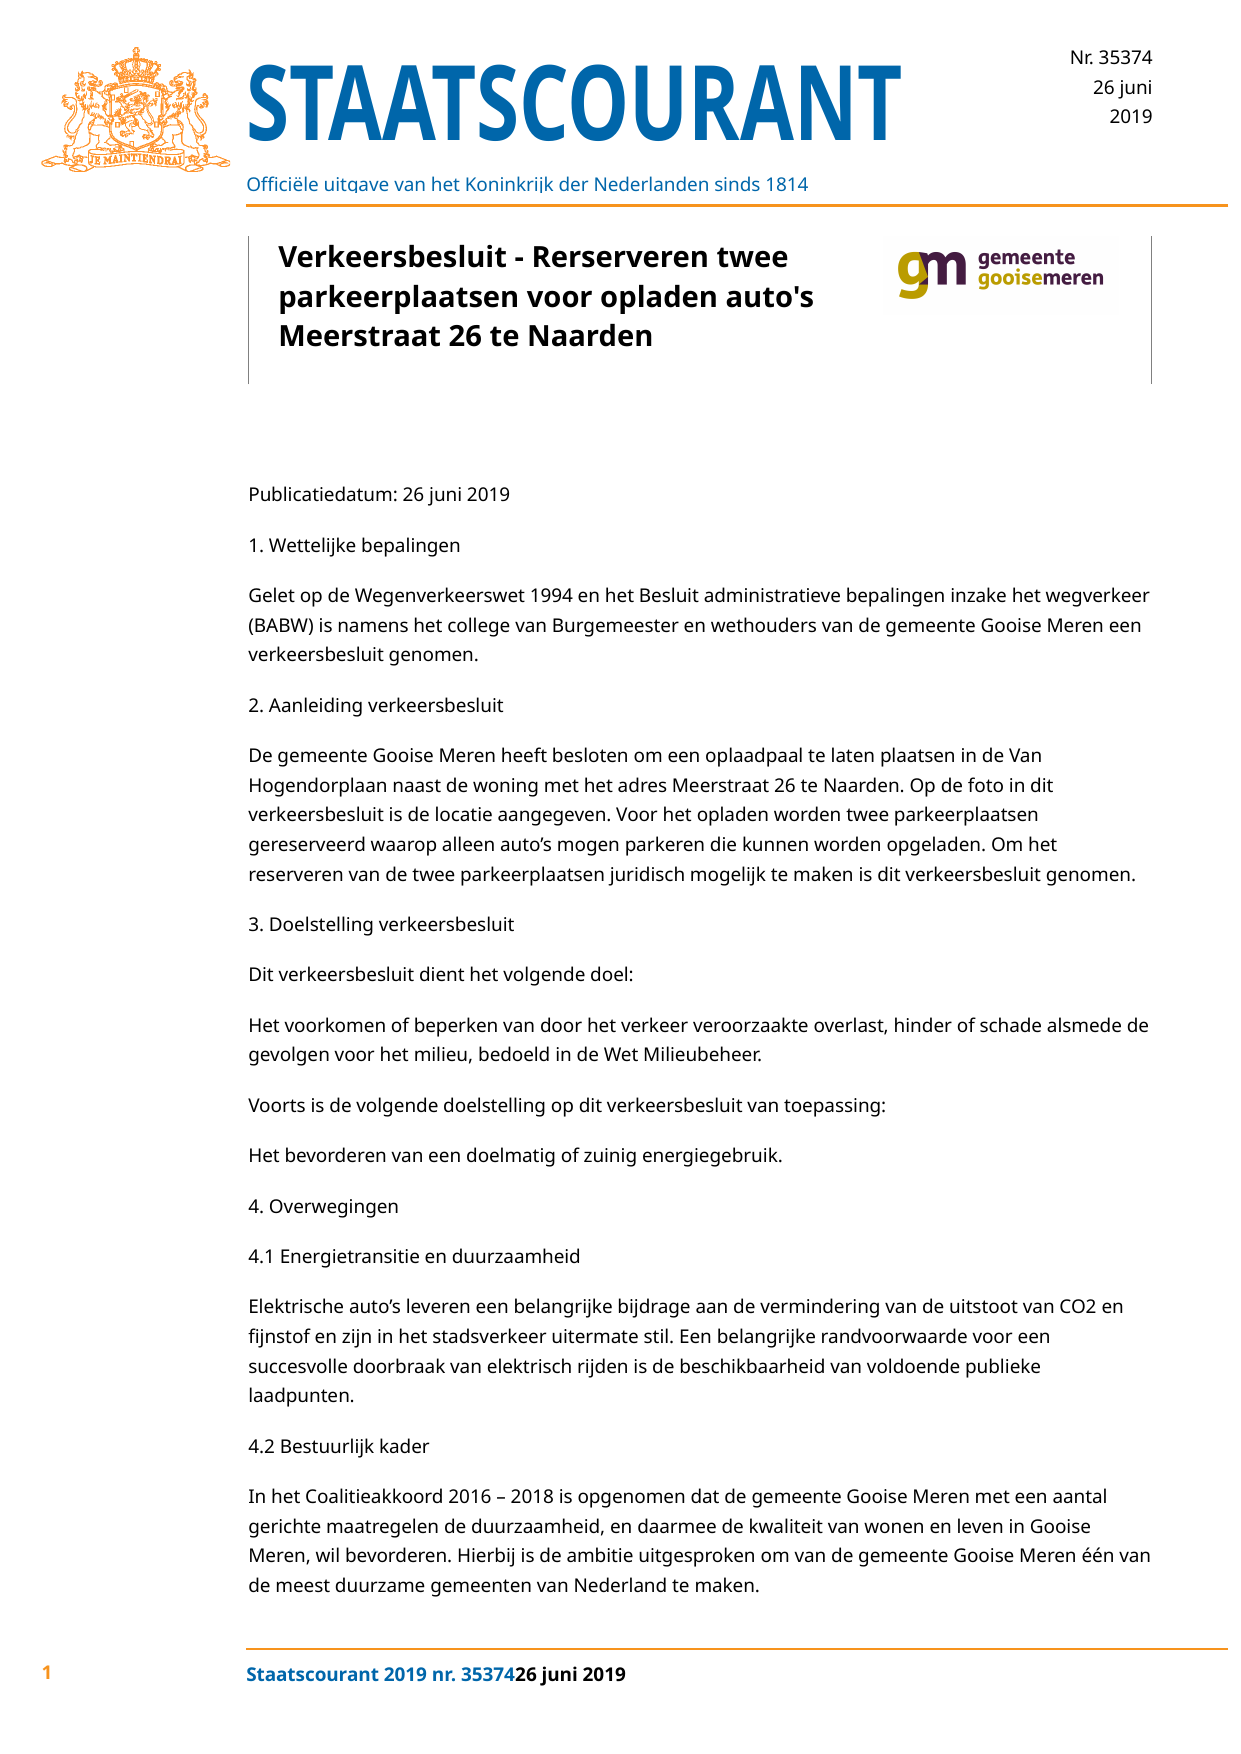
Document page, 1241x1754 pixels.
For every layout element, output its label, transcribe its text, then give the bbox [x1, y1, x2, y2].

picture [41, 47, 231, 172]
table_header Verkeersbesluit - Rerserveren twee parkeerplaatsen voor opladen auto's Meerstraat 26 te Naarden [249, 236, 850, 384]
text Gelet op de Wegenverkeerswet 1994 en het Besluit administratieve bepalingen inzake het wegverkeer (BABW) is namens het college van Burgemeester en wethouders van de gemeente Gooise Meren een verkeersbesluit genomen. [248, 582, 1152, 667]
text 3. Doelstelling verkeersbesluit [248, 911, 1152, 937]
text Elektrische auto’s leveren een belangrijke bijdrage aan de vermindering van de uitstoot van CO2 en fijnstof en zijn in het stadsverkeer uitermate stil. Een belangrijke randvoorwaarde voor een succesvolle doorbraak van elektrisch rijden is de beschikbaarheid van voldoende publieke laadpunten. [248, 1294, 1152, 1408]
table_header [850, 236, 1151, 384]
text 1. Wettelijke bepalingen [248, 532, 1152, 558]
text Het bevorderen van een doelmatig of zuinig energiegebruik. [248, 1142, 1152, 1168]
text Voorts is de volgende doelstelling op dit verkeersbesluit van toepassing: [248, 1092, 1152, 1118]
text Publicatiedatum: 26 juni 2019 [248, 482, 1152, 507]
text De gemeente Gooise Meren heeft besloten om een oplaadpaal te laten plaatsen in de Van Hogendorplaan naast de woning met het adres Meerstraat 26 te Naarden. Op de foto in dit verkeersbesluit is de locatie aangegeven. Voor het opladen worden twee parkeerplaatsen gereserveerd waarop alleen auto’s mogen parkeren die kunnen worden opgeladen. Om het reserveren van de twee parkeerplaatsen juridisch mogelijk te maken is dit verkeersbesluit genomen. [248, 742, 1152, 887]
text 4.2 Bestuurlijk kader [248, 1433, 1152, 1459]
picture [882, 236, 1119, 315]
text In het Coalitieakkoord 2016 – 2018 is opgenomen dat de gemeente Gooise Meren met een aantal gerichte maatregelen de duurzaamheid, en daarmee de kwaliteit van wonen en leven in Gooise Meren, wil bevorderen. Hierbij is de ambitie uitgesproken om van de gemeente Gooise Meren één van de meest duurzame gemeenten van Nederland te maken. [248, 1483, 1152, 1598]
text 2. Aanleiding verkeersbesluit [248, 692, 1152, 718]
text 4. Overwegingen [248, 1193, 1152, 1219]
text Het voorkomen of beperken van door het verkeer veroorzaakte overlast, hinder of schade alsmede de gevolgen voor het milieu, bedoeld in de Wet Milieubeheer. [248, 1012, 1152, 1067]
text Dit verkeersbesluit dient het volgende doel: [248, 962, 1152, 987]
text 4.1 Energietransitie en duurzaamheid [248, 1243, 1152, 1269]
